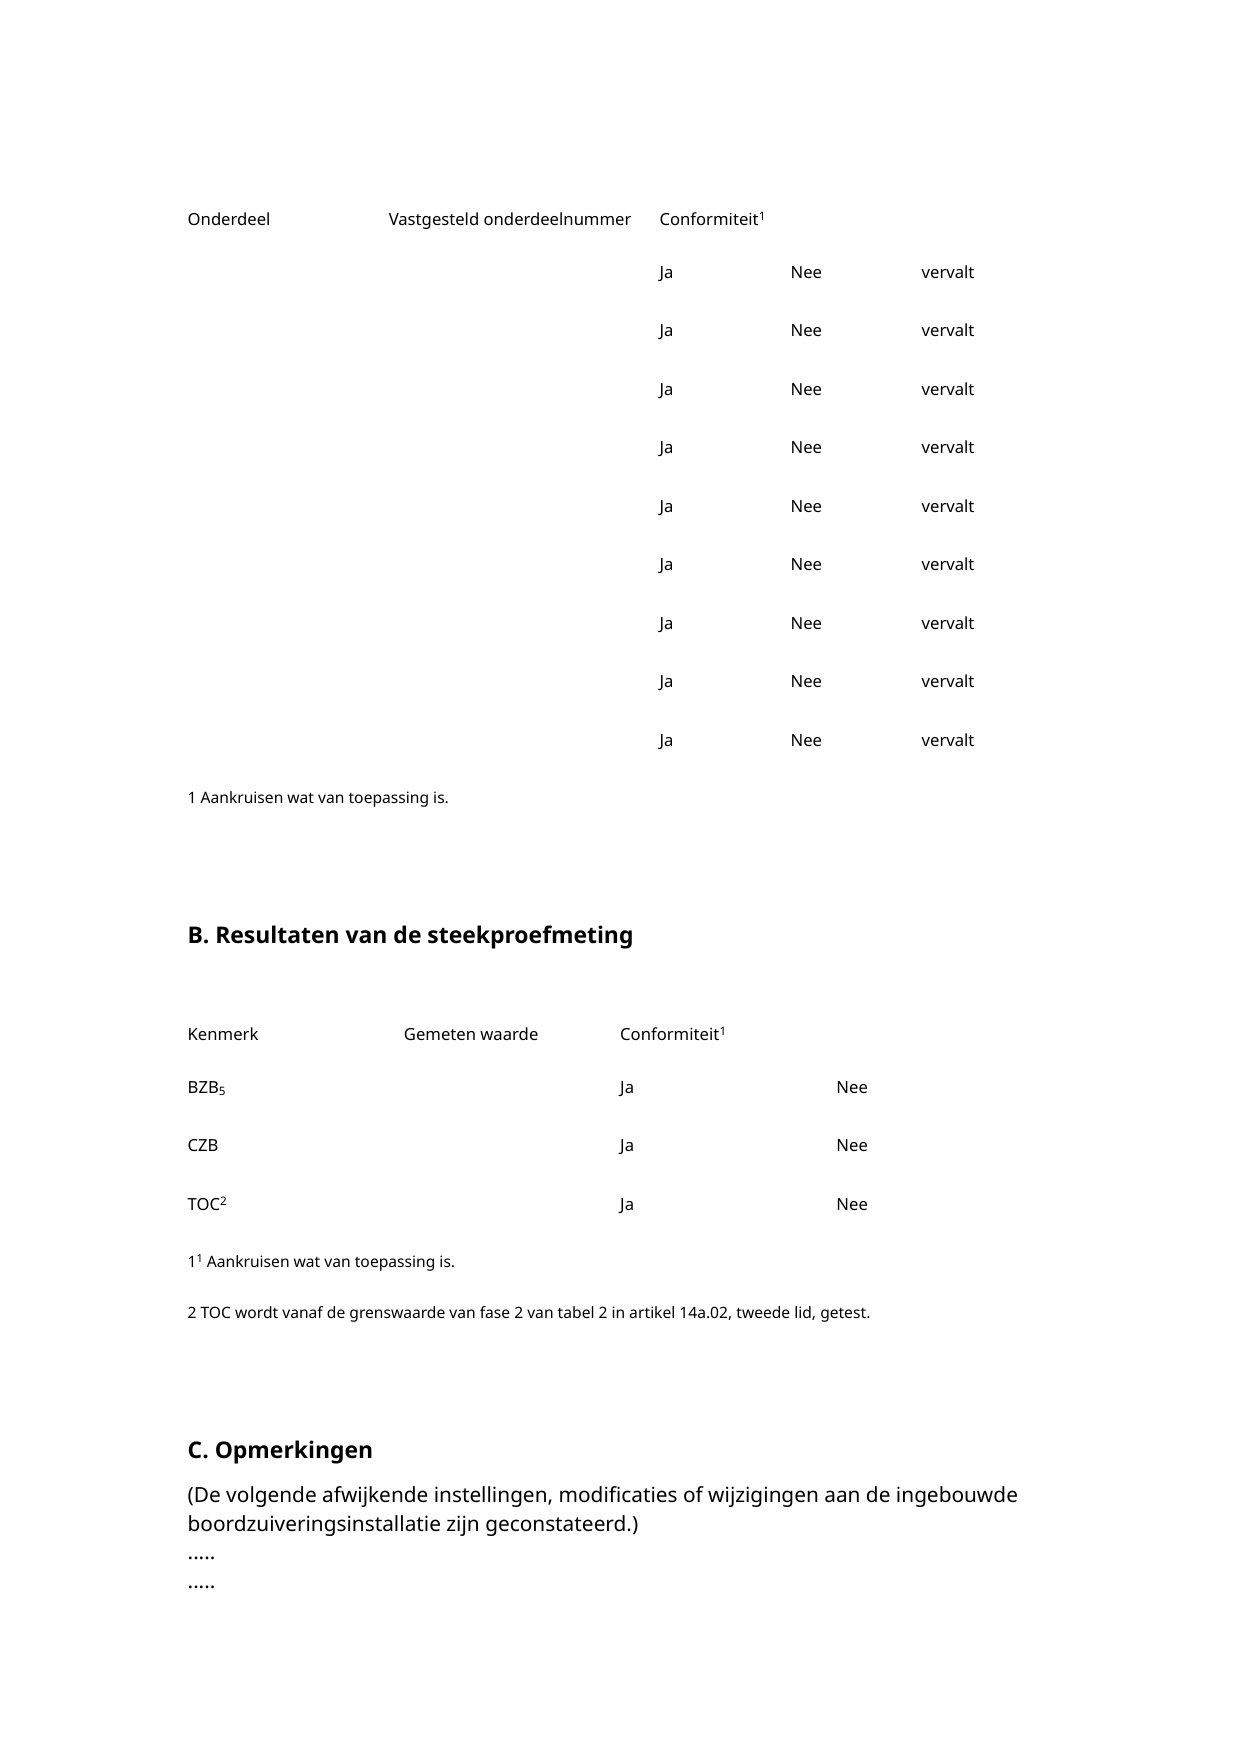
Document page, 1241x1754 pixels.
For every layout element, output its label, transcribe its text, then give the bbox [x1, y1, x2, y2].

table_cell Nee [790, 378, 921, 436]
table_cell Nee [790, 319, 921, 377]
table_cell Nee [836, 1193, 1053, 1251]
table_header Vastgesteld onderdeelnummer [389, 208, 659, 261]
table_cell Nee [790, 728, 921, 787]
table_cell Ja [659, 261, 790, 319]
table_cell [188, 611, 388, 670]
table_cell Ja [620, 1193, 836, 1251]
table_cell vervalt [921, 319, 1053, 377]
table_cell Ja [659, 670, 790, 728]
table_cell CZB [188, 1134, 404, 1192]
table_cell Ja [659, 436, 790, 494]
table_cell [389, 728, 659, 787]
table_cell [404, 1076, 620, 1134]
table_cell Nee [790, 553, 921, 611]
table_cell vervalt [921, 436, 1053, 494]
table_cell Nee [790, 611, 921, 670]
table_cell Ja [620, 1134, 836, 1192]
text (De volgende afwijkende instellingen, modificaties of wijzigingen aan de ingebouwde boordzuiveringsinstallatie zijn geconstateerd.) [187, 1481, 1053, 1537]
table_cell [389, 494, 659, 553]
table_cell vervalt [921, 611, 1053, 670]
subtitle B. Resultaten van de steekproefmeting [187, 919, 1053, 950]
table_cell Nee [836, 1134, 1053, 1192]
table_cell vervalt [921, 494, 1053, 553]
table_header Kenmerk [188, 1023, 404, 1076]
text ..... [187, 1566, 1053, 1594]
table_cell Ja [620, 1076, 836, 1134]
table_cell Nee [790, 670, 921, 728]
table_cell [404, 1193, 620, 1251]
text ..... [187, 1537, 1053, 1566]
table_cell [188, 728, 388, 787]
table_cell [188, 378, 388, 436]
table_cell Ja [659, 494, 790, 553]
table_header Onderdeel [188, 208, 388, 261]
table_cell [188, 494, 388, 553]
table_cell Ja [659, 553, 790, 611]
table_cell [188, 319, 388, 377]
table_cell [389, 378, 659, 436]
table_cell Ja [659, 378, 790, 436]
table_cell vervalt [921, 728, 1053, 787]
table_cell [188, 553, 388, 611]
table_cell [389, 611, 659, 670]
table_header Gemeten waarde [404, 1023, 620, 1076]
subtitle C. Opmerkingen [187, 1434, 1053, 1466]
table_cell vervalt [921, 378, 1053, 436]
table_cell [188, 261, 388, 319]
table_cell [404, 1134, 620, 1192]
table_cell [389, 670, 659, 728]
table_cell [389, 436, 659, 494]
table_cell BZB5 [188, 1076, 404, 1134]
table_header Conformiteit1 [620, 1023, 1053, 1076]
table_header Conformiteit1 [659, 208, 1053, 261]
table_cell Ja [659, 728, 790, 787]
table_cell vervalt [921, 670, 1053, 728]
table_cell Nee [790, 436, 921, 494]
table_cell Nee [790, 261, 921, 319]
table_cell Nee [790, 494, 921, 553]
table_cell Ja [659, 319, 790, 377]
table_cell 1 Aankruisen wat van toepassing is. [188, 787, 1053, 838]
table_cell [389, 553, 659, 611]
table_cell [188, 670, 388, 728]
table_cell Ja [659, 611, 790, 670]
table_cell 11 Aankruisen wat van toepassing is. 2 TOC wordt vanaf de grenswaarde van fase 2 van tabel 2 in artikel 14a.02, tweede lid, getest. [188, 1251, 1053, 1353]
table_cell vervalt [921, 553, 1053, 611]
table_cell [389, 319, 659, 377]
table_cell [188, 436, 388, 494]
table_cell Nee [836, 1076, 1053, 1134]
table_cell TOC2 [188, 1193, 404, 1251]
table_cell vervalt [921, 261, 1053, 319]
table_cell [389, 261, 659, 319]
